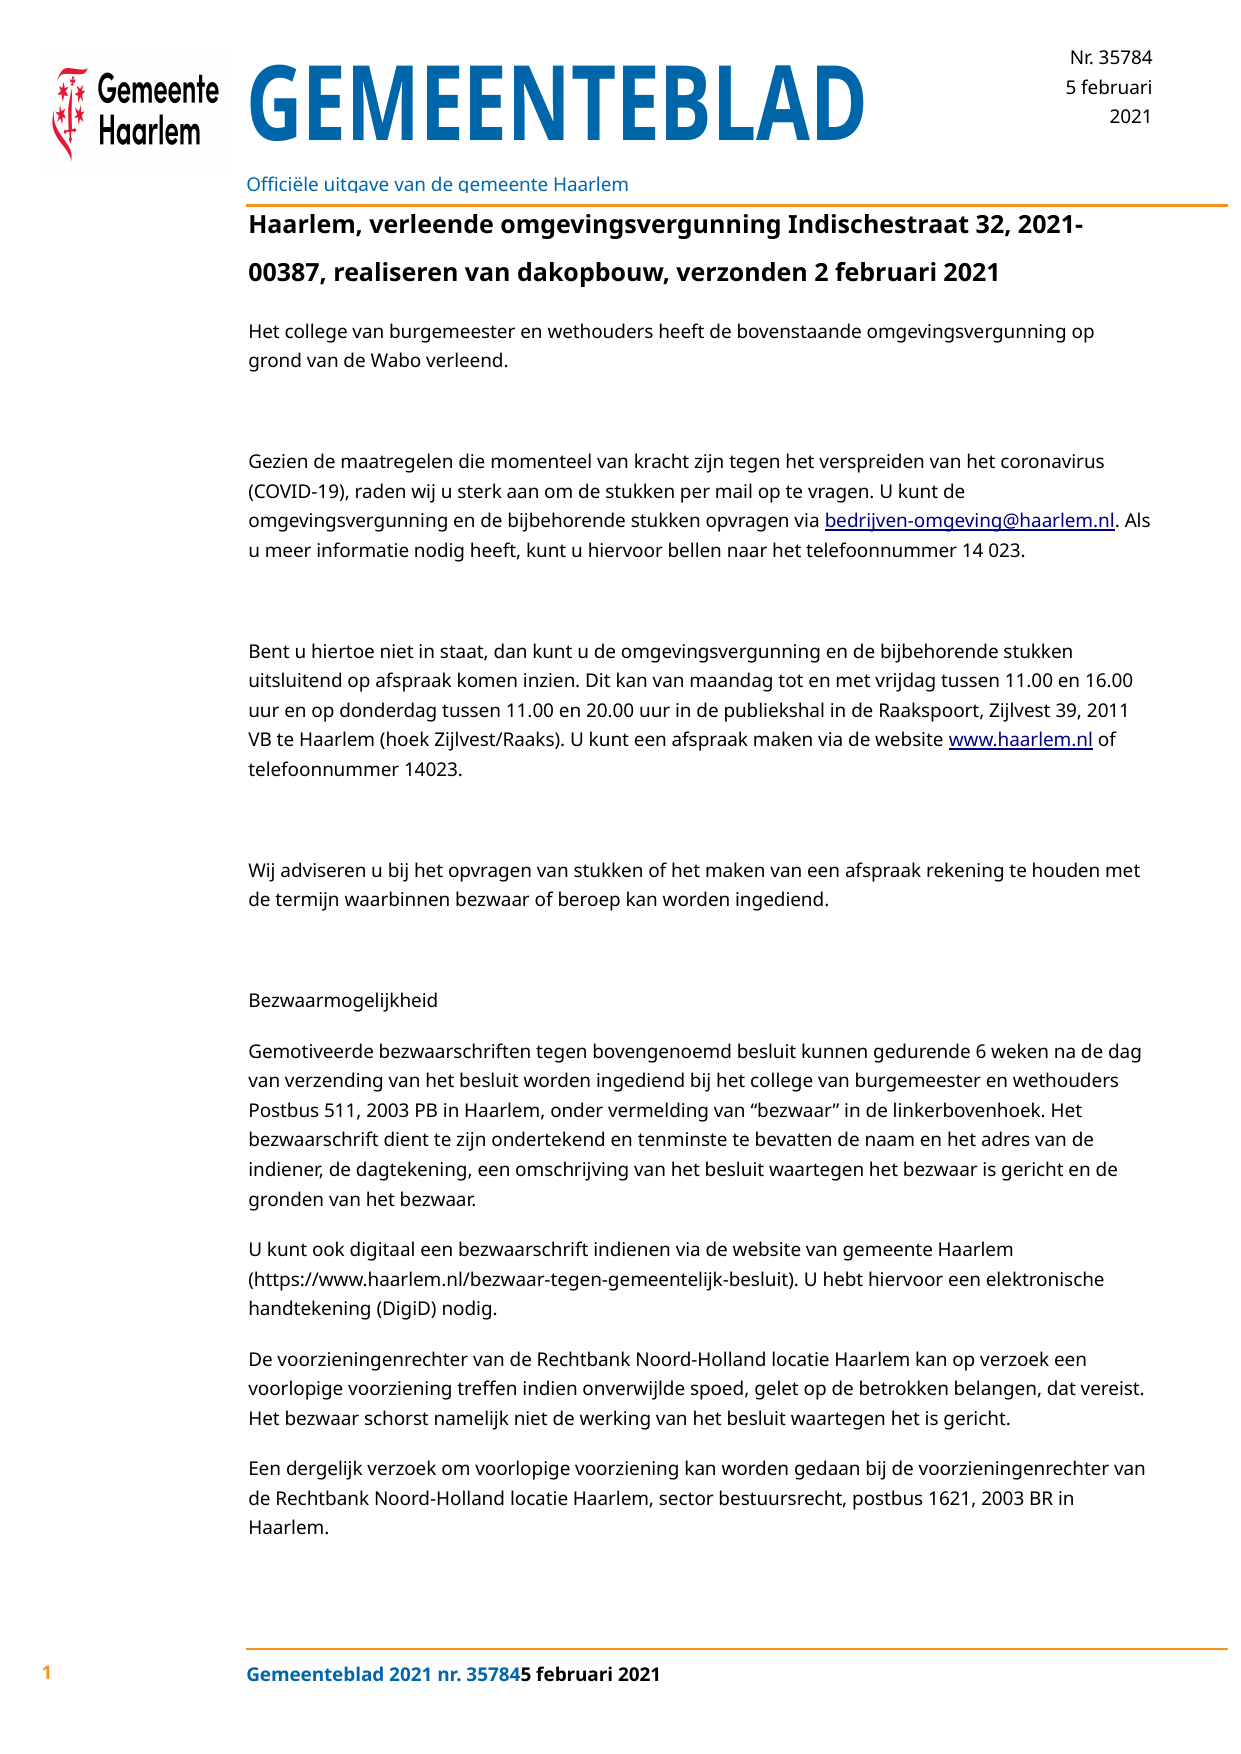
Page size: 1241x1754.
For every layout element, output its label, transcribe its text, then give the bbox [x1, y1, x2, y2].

text U kunt ook digitaal een bezwaarschrift indienen via de website van gemeente Haarlem (https://www.haarlem.nl/bezwaar-tegen-gemeentelijk-besluit). U hebt hiervoor een elektronische handtekening (DigiD) nodig. [248, 1236, 1152, 1321]
text Wij adviseren u bij het opvragen van stukken of het maken van een afspraak rekening te houden met de termijn waarbinnen bezwaar of beroep kan worden ingediend. [248, 857, 1152, 912]
text Gemotiveerde bezwaarschriften tegen bovengenoemd besluit kunnen gedurende 6 weken na de dag van verzending van het besluit worden ingediend bij het college van burgemeester en wethouders Postbus 511, 2003 PB in Haarlem, onder vermelding van “bezwaar” in de linkerbovenhoek. Het bezwaarschrift dient te zijn ondertekend en tenminste te bevatten de naam en het adres van de indiener, de dagtekening, een omschrijving van het besluit waartegen het bezwaar is gericht en de gronden van het bezwaar. [248, 1038, 1152, 1212]
text Het college van burgemeester en wethouders heeft de bovenstaande omgevingsvergunning op grond van de Wabo verleend. [248, 318, 1152, 373]
text De voorzieningenrechter van de Rechtbank Noord-Holland locatie Haarlem kan op verzoek een voorlopige voorziening treffen indien onverwijlde spoed, gelet op de betrokken belangen, dat vereist. Het bezwaar schorst namelijk niet de werking van het besluit waartegen het is gericht. [248, 1346, 1152, 1431]
text Bezwaarmogelijkheid [248, 987, 1152, 1013]
text Gezien de maatregelen die momenteel van kracht zijn tegen het verspreiden van het coronavirus (COVID-19), raden wij u sterk aan om de stukken per mail op te vragen. U kunt de omgevingsvergunning en de bijbehorende stukken opvragen via bedrijven-omgeving@haarlem.nl. Als u meer informatie nodig heeft, kunt u hiervoor bellen naar het telefoonnummer 14 023. [248, 448, 1152, 563]
text Bent u hiertoe niet in staat, dan kunt u de omgevingsvergunning en de bijbehorende stukken uitsluitend op afspraak komen inzien. Dit kan van maandag tot en met vrijdag tussen 11.00 en 16.00 uur en op donderdag tussen 11.00 en 20.00 uur in de publiekshal in de Raakspoort, Zijlvest 39, 2011 VB te Haarlem (hoek Zijlvest/Raaks). U kunt een afspraak maken via de website www.haarlem.nl of telefoonnummer 14023. [248, 638, 1152, 782]
text Haarlem, verleende omgevingsvergunning Indischestraat 32, 2021-00387, realiseren van dakopbouw, verzonden 2 februari 2021 [248, 207, 1152, 288]
picture [41, 47, 231, 172]
text Een dergelijk verzoek om voorlopige voorziening kan worden gedaan bij de voorzieningenrechter van de Rechtbank Noord-Holland locatie Haarlem, sector bestuursrecht, postbus 1621, 2003 BR in Haarlem. [248, 1455, 1152, 1540]
